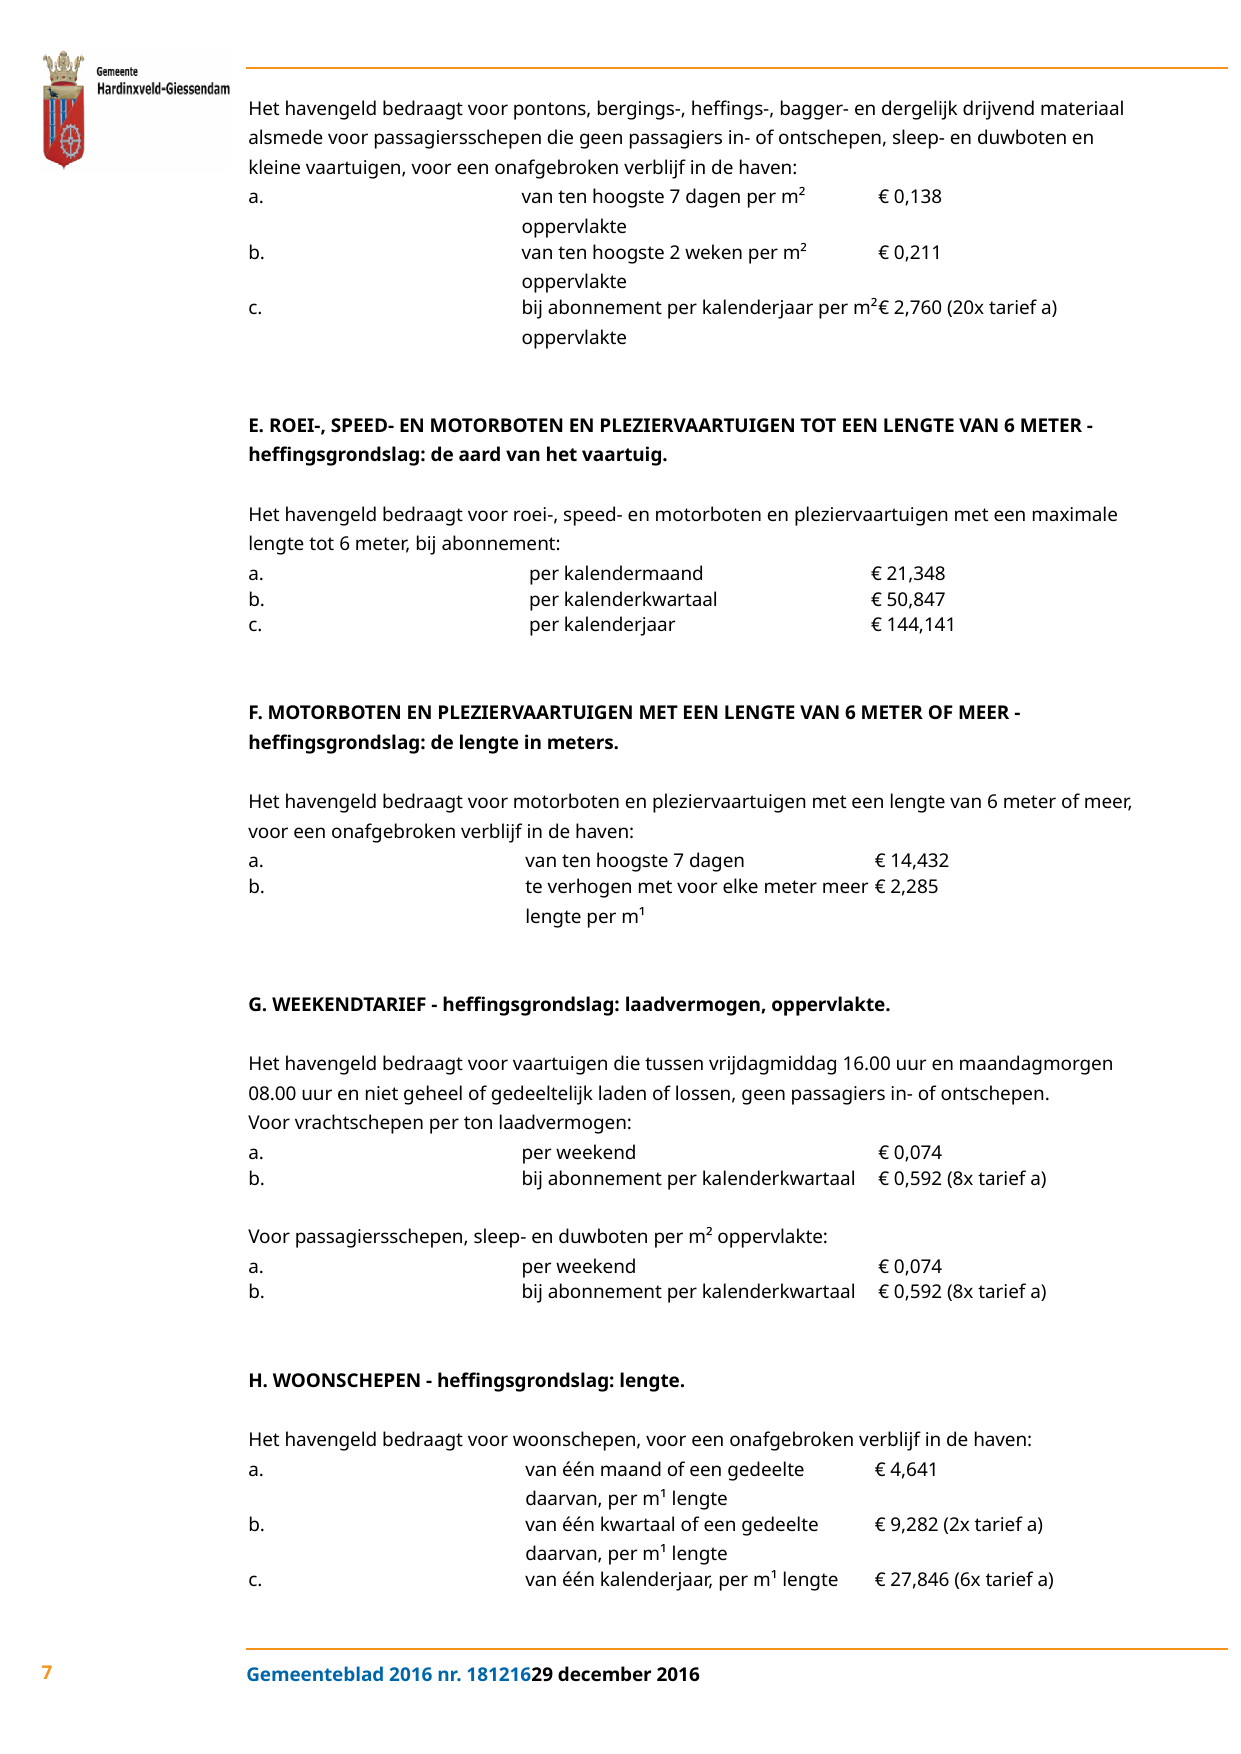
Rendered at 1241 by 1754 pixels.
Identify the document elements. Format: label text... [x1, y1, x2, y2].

table_header € 0,074 [878, 1139, 1152, 1165]
text Het havengeld bedraagt voor motorboten en pleziervaartuigen met een lengte van 6 meter of meer, voor een onafgebroken verblijf in de haven: [248, 788, 1152, 844]
table_header a. [248, 848, 525, 873]
table_cell c. [248, 294, 521, 349]
text Het havengeld bedraagt voor vaartuigen die tussen vrijdagmiddag 16.00 uur en maandagmorgen 08.00 uur en niet geheel of gedeeltelijk laden of lossen, geen passagiers in- of ontschepen. [248, 1050, 1152, 1106]
table_header van ten hoogste 7 dagen [525, 848, 874, 873]
text Voor vrachtschepen per ton laadvermogen: [248, 1109, 1152, 1135]
table_cell bij abonnement per kalenderkwartaal [521, 1279, 878, 1304]
table_header a. [248, 1253, 521, 1279]
text Het havengeld bedraagt voor woonschepen, voor een onafgebroken verblijf in de haven: [248, 1426, 1152, 1452]
table_cell € 2,760 (20x tarief a) [878, 294, 1152, 349]
table_cell b. [248, 1511, 525, 1566]
table_cell b. [248, 873, 525, 929]
text E. ROEI-, SPEED- EN MOTORBOTEN EN PLEZIERVAARTUIGEN TOT EEN LENGTE VAN 6 METER - heffingsgrondslag: de aard van het vaartuig. [248, 412, 1152, 467]
table_header van ten hoogste 7 dagen per m² oppervlakte [521, 184, 878, 239]
text Voor passagiersschepen, sleep- en duwboten per m² oppervlakte: [248, 1223, 1152, 1249]
text G. WEEKENDTARIEF - heffingsgrondslag: laadvermogen, oppervlakte. [248, 991, 1152, 1017]
text H. WOONSCHEPEN - heffingsgrondslag: lengte. [248, 1367, 1152, 1393]
table_header € 21,348 [871, 560, 1152, 586]
table_header € 0,138 [878, 184, 1152, 239]
table_header van één maand of een gedeelte daarvan, per m¹ lengte [525, 1456, 874, 1511]
table_cell € 0,211 [878, 239, 1152, 294]
table_cell b. [248, 239, 521, 294]
text F. MOTORBOTEN EN PLEZIERVAARTUIGEN MET EEN LENGTE VAN 6 METER OF MEER - heffingsgrondslag: de lengte in meters. [248, 699, 1152, 755]
table_cell b. [248, 586, 529, 611]
table_cell van ten hoogste 2 weken per m² oppervlakte [521, 239, 878, 294]
table_header € 0,074 [878, 1253, 1152, 1279]
table_cell te verhogen met voor elke meter meer lengte per m¹ [525, 873, 874, 929]
table_cell b. [248, 1279, 521, 1304]
text Het havengeld bedraagt voor roei-, speed- en motorboten en pleziervaartuigen met een maximale lengte tot 6 meter, bij abonnement: [248, 501, 1152, 556]
table_cell € 144,141 [871, 611, 1152, 637]
table_header a. [248, 184, 521, 239]
table_cell c. [248, 611, 529, 637]
table_header € 4,641 [875, 1456, 1152, 1511]
table_header € 14,432 [875, 848, 1152, 873]
table_cell van één kalenderjaar, per m¹ lengte [525, 1566, 874, 1592]
table_cell € 50,847 [871, 586, 1152, 611]
table_cell € 0,592 (8x tarief a) [878, 1165, 1152, 1191]
table_cell € 27,846 (6x tarief a) [875, 1566, 1152, 1592]
table_header per weekend [521, 1139, 878, 1165]
table_cell per kalenderkwartaal [529, 586, 871, 611]
table_header a. [248, 560, 529, 586]
table_cell € 0,592 (8x tarief a) [878, 1279, 1152, 1304]
table_cell € 2,285 [875, 873, 1152, 929]
text Het havengeld bedraagt voor pontons, bergings-, heffings-, bagger- en dergelijk drijvend materiaal alsmede voor passagiersschepen die geen passagiers in- of ontschepen, sleep- en duwboten en kleine vaartuigen, voor een onafgebroken verblijf in de haven: [248, 95, 1152, 180]
table_cell b. [248, 1165, 521, 1191]
table_header per kalendermaand [529, 560, 871, 586]
table_cell van één kwartaal of een gedeelte daarvan, per m¹ lengte [525, 1511, 874, 1566]
table_header a. [248, 1456, 525, 1511]
table_header per weekend [521, 1253, 878, 1279]
picture [41, 47, 231, 172]
table_cell bij abonnement per kalenderkwartaal [521, 1165, 878, 1191]
table_header a. [248, 1139, 521, 1165]
table_cell c. [248, 1566, 525, 1592]
table_cell bij abonnement per kalenderjaar per m² oppervlakte [521, 294, 878, 349]
table_cell € 9,282 (2x tarief a) [875, 1511, 1152, 1566]
table_cell per kalenderjaar [529, 611, 871, 637]
